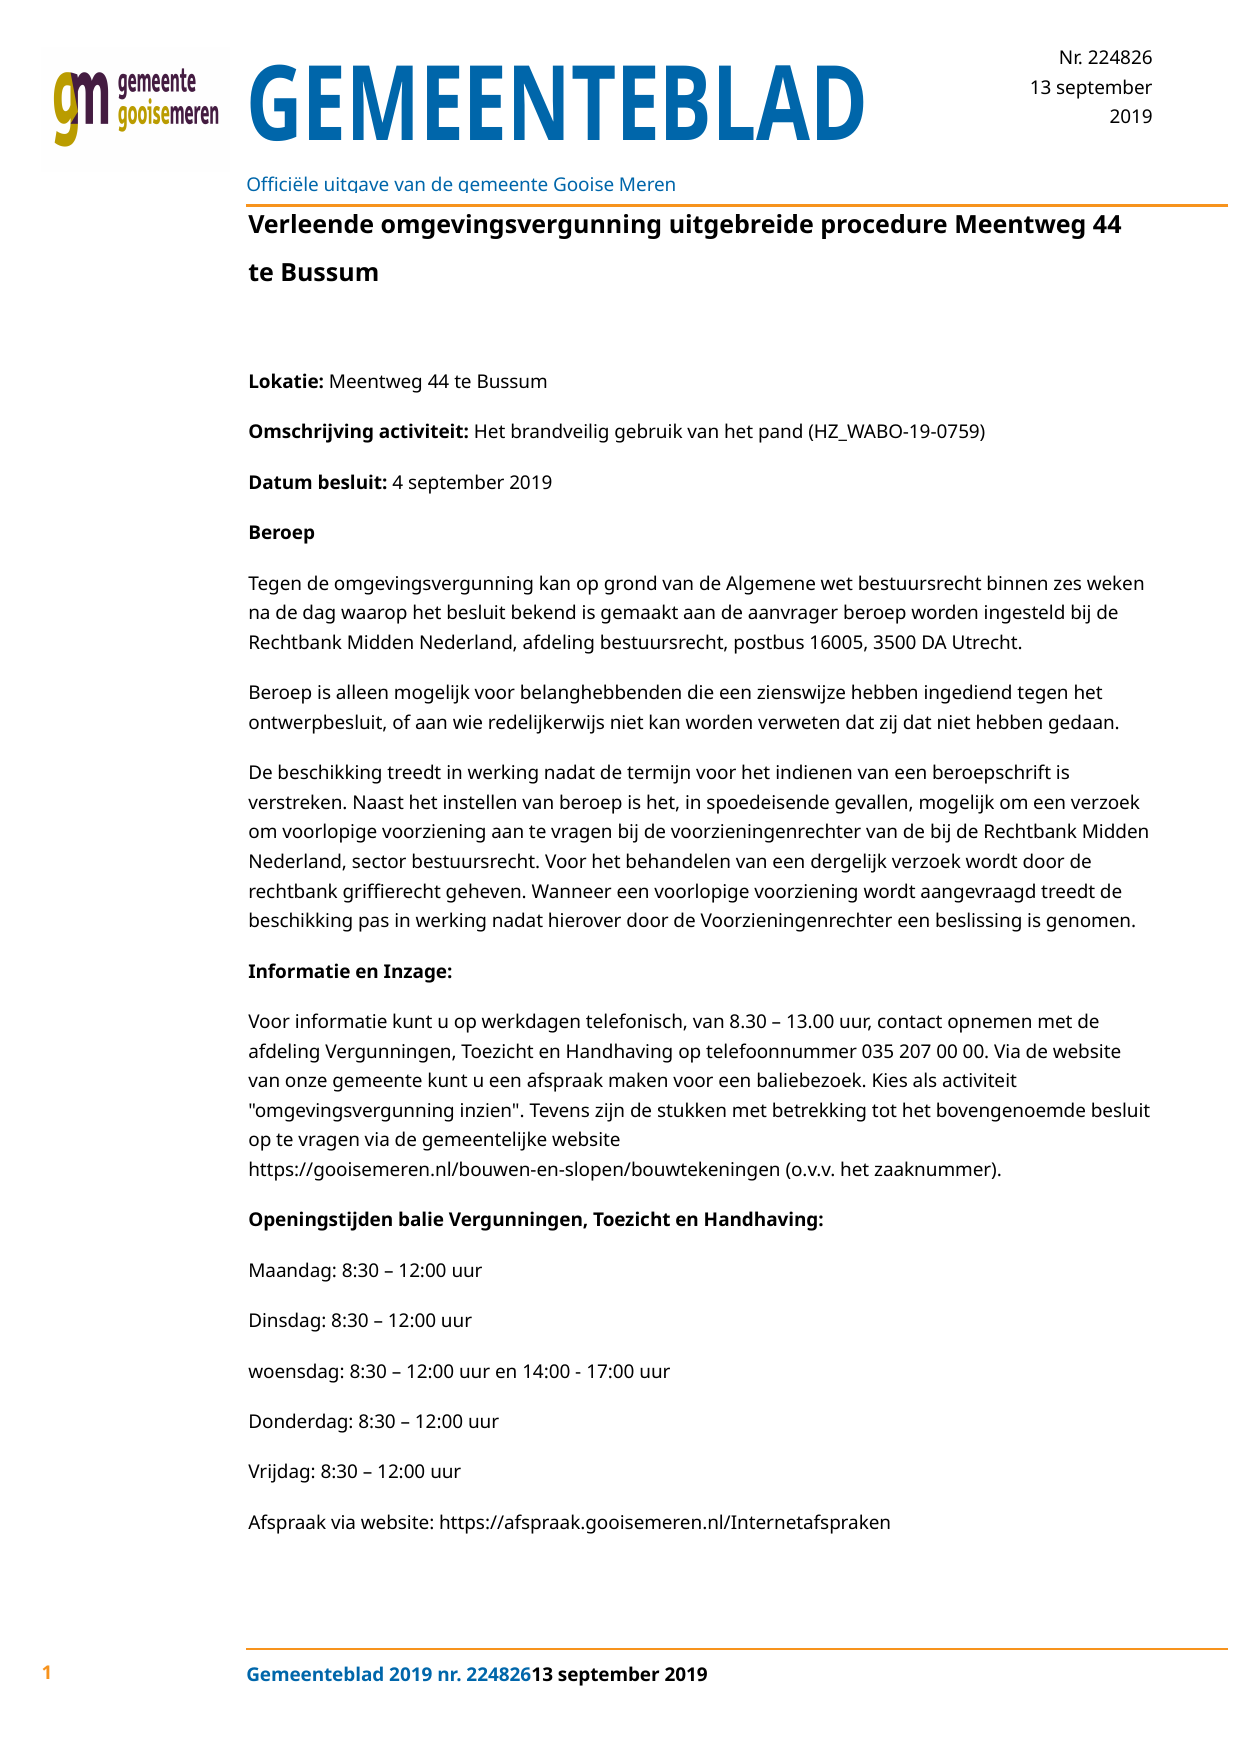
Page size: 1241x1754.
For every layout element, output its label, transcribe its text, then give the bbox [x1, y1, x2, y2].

text Voor informatie kunt u op werkdagen telefonisch, van 8.30 – 13.00 uur, contact opnemen met de afdeling Vergunningen, Toezicht en Handhaving op telefoonnummer 035 207 00 00. Via de website van onze gemeente kunt u een afspraak maken voor een baliebezoek. Kies als activiteit "omgevingsvergunning inzien". Tevens zijn de stukken met betrekking tot het bovengenoemde besluit op te vragen via de gemeentelijke website https://gooisemeren.nl/bouwen-en-slopen/bouwtekeningen (o.v.v. het zaaknummer). [248, 1008, 1152, 1182]
text Openingstijden balie Vergunningen, Toezicht en Handhaving: [248, 1207, 1152, 1232]
text Vrijdag: 8:30 – 12:00 uur [248, 1459, 1152, 1484]
text Afspraak via website: https://afspraak.gooisemeren.nl/Internetafspraken [248, 1509, 1152, 1535]
text Datum besluit: 4 september 2019 [248, 469, 1152, 495]
text woensdag: 8:30 – 12:00 uur en 14:00 - 17:00 uur [248, 1358, 1152, 1384]
text Omschrijving activiteit: Het brandveilig gebruik van het pand (HZ_WABO-19-0759) [248, 419, 1152, 444]
text Lokatie: Meentweg 44 te Bussum [248, 368, 1152, 394]
text Verleende omgevingsvergunning uitgebreide procedure Meentweg 44 te Bussum [248, 207, 1152, 288]
text Beroep is alleen mogelijk voor belanghebbenden die een zienswijze hebben ingediend tegen het ontwerpbesluit, of aan wie redelijkerwijs niet kan worden verweten dat zij dat niet hebben gedaan. [248, 679, 1152, 735]
text Beroep [248, 519, 1152, 545]
text Maandag: 8:30 – 12:00 uur [248, 1257, 1152, 1283]
text Tegen de omgevingsvergunning kan op grond van de Algemene wet bestuursrecht binnen zes weken na de dag waarop het besluit bekend is gemaakt aan de aanvrager beroep worden ingesteld bij de Rechtbank Midden Nederland, afdeling bestuursrecht, postbus 16005, 3500 DA Utrecht. [248, 570, 1152, 655]
text Donderdag: 8:30 – 12:00 uur [248, 1408, 1152, 1434]
text Dinsdag: 8:30 – 12:00 uur [248, 1307, 1152, 1333]
picture [41, 47, 231, 172]
text Informatie en Inzage: [248, 958, 1152, 984]
text De beschikking treedt in werking nadat de termijn voor het indienen van een beroepschrift is verstreken. Naast het instellen van beroep is het, in spoedeisende gevallen, mogelijk om een verzoek om voorlopige voorziening aan te vragen bij de voorzieningenrechter van de bij de Rechtbank Midden Nederland, sector bestuursrecht. Voor het behandelen van een dergelijk verzoek wordt door de rechtbank griffierecht geheven. Wanneer een voorlopige voorziening wordt aangevraagd treedt de beschikking pas in werking nadat hierover door de Voorzieningenrechter een beslissing is genomen. [248, 759, 1152, 933]
